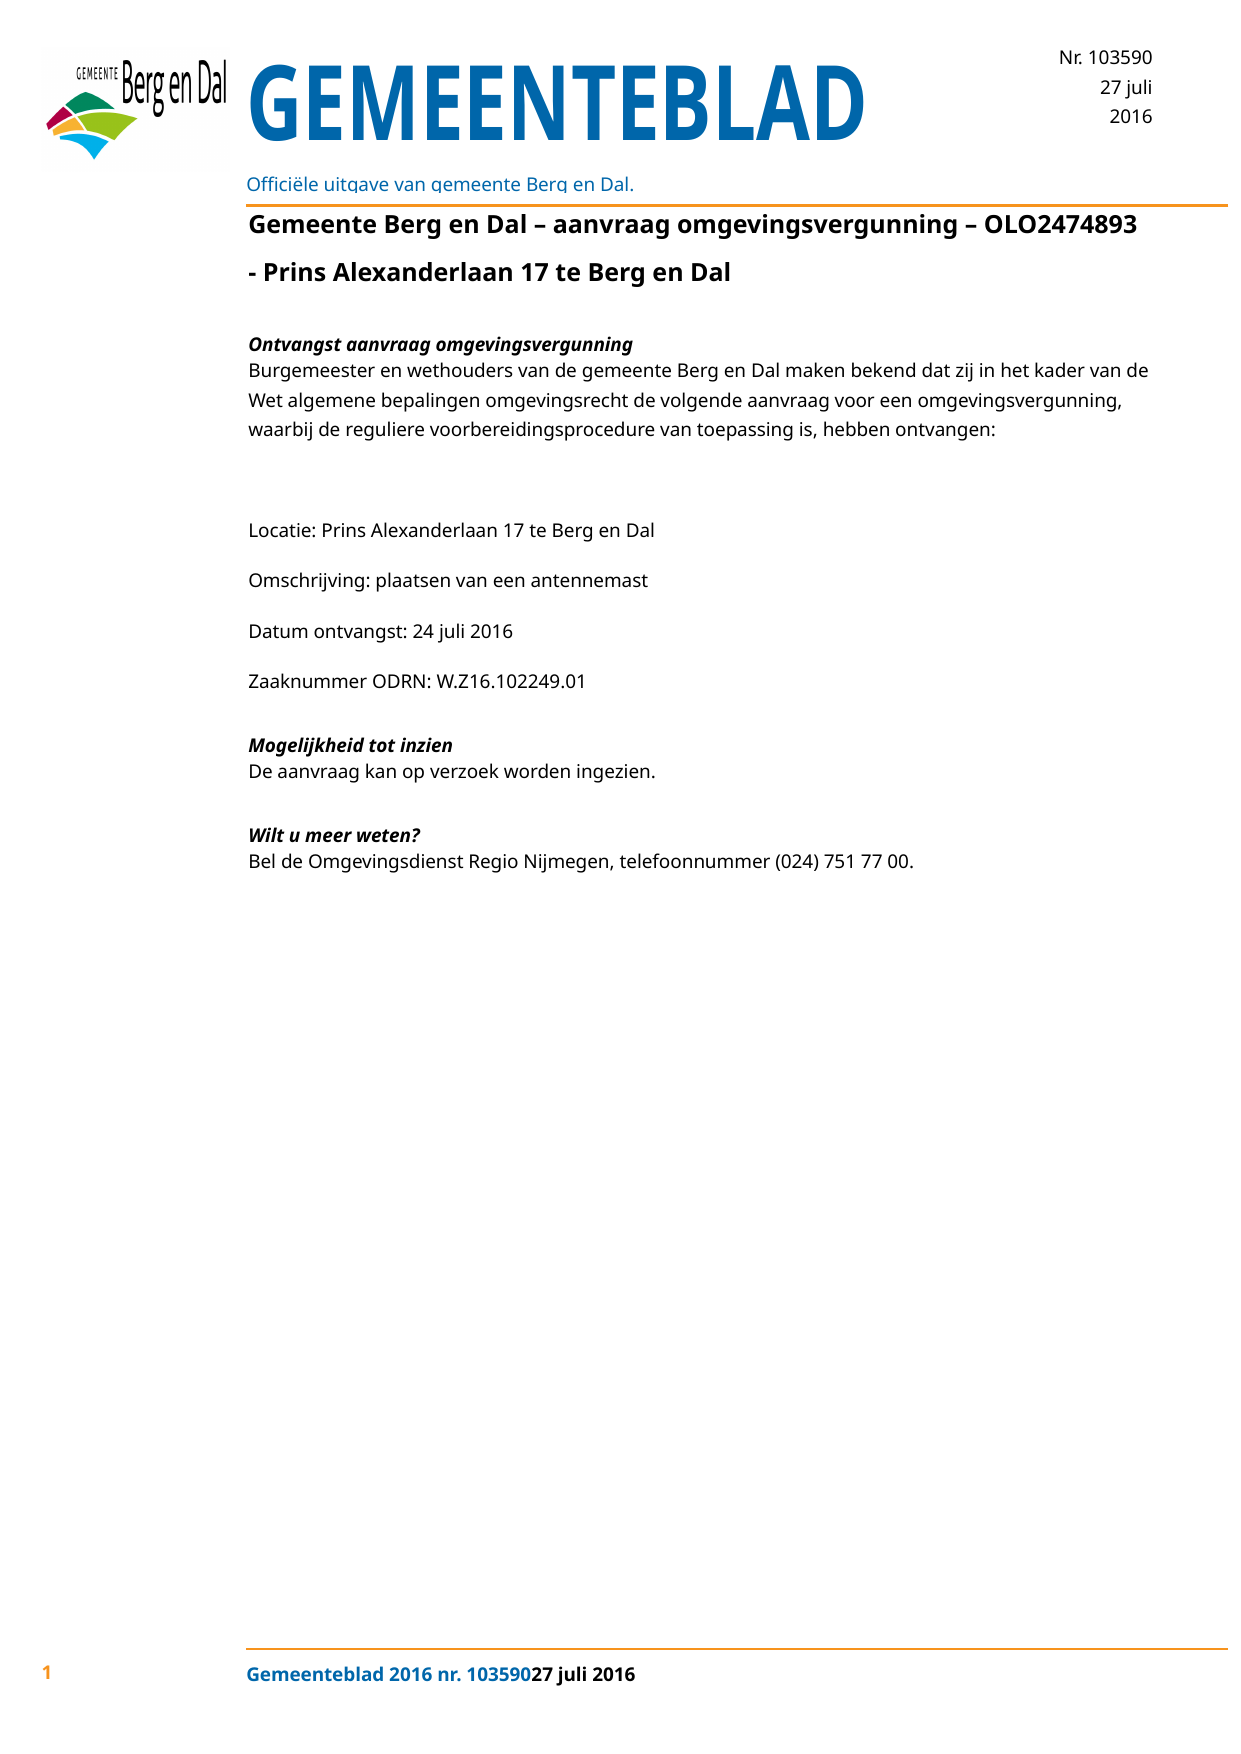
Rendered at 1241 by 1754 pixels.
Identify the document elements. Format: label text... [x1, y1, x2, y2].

text Datum ontvangst: 24 juli 2016 [248, 618, 1152, 644]
text Mogelijkheid tot inzien [248, 732, 1152, 758]
text Burgemeester en wethouders van de gemeente Berg en Dal maken bekend dat zij in het kader van de Wet algemene bepalingen omgevingsrecht de volgende aanvraag voor een omgevingsvergunning, waarbij de reguliere voorbereidingsprocedure van toepassing is, hebben ontvangen: [248, 357, 1152, 442]
text De aanvraag kan op verzoek worden ingezien. [248, 758, 1152, 784]
text Wilt u meer weten? [248, 822, 1152, 848]
text Zaaknummer ODRN: W.Z16.102249.01 [248, 668, 1152, 694]
text Gemeente Berg en Dal – aanvraag omgevingsvergunning – OLO2474893 - Prins Alexanderlaan 17 te Berg en Dal [248, 207, 1152, 288]
text Bel de Omgevingsdienst Regio Nijmegen, telefoonnummer (024) 751 77 00. [248, 848, 1152, 873]
text Locatie: Prins Alexanderlaan 17 te Berg en Dal [248, 517, 1152, 543]
text Ontvangst aanvraag omgevingsvergunning [248, 331, 1152, 357]
text Omschrijving: plaatsen van een antennemast [248, 568, 1152, 593]
picture [41, 47, 231, 172]
